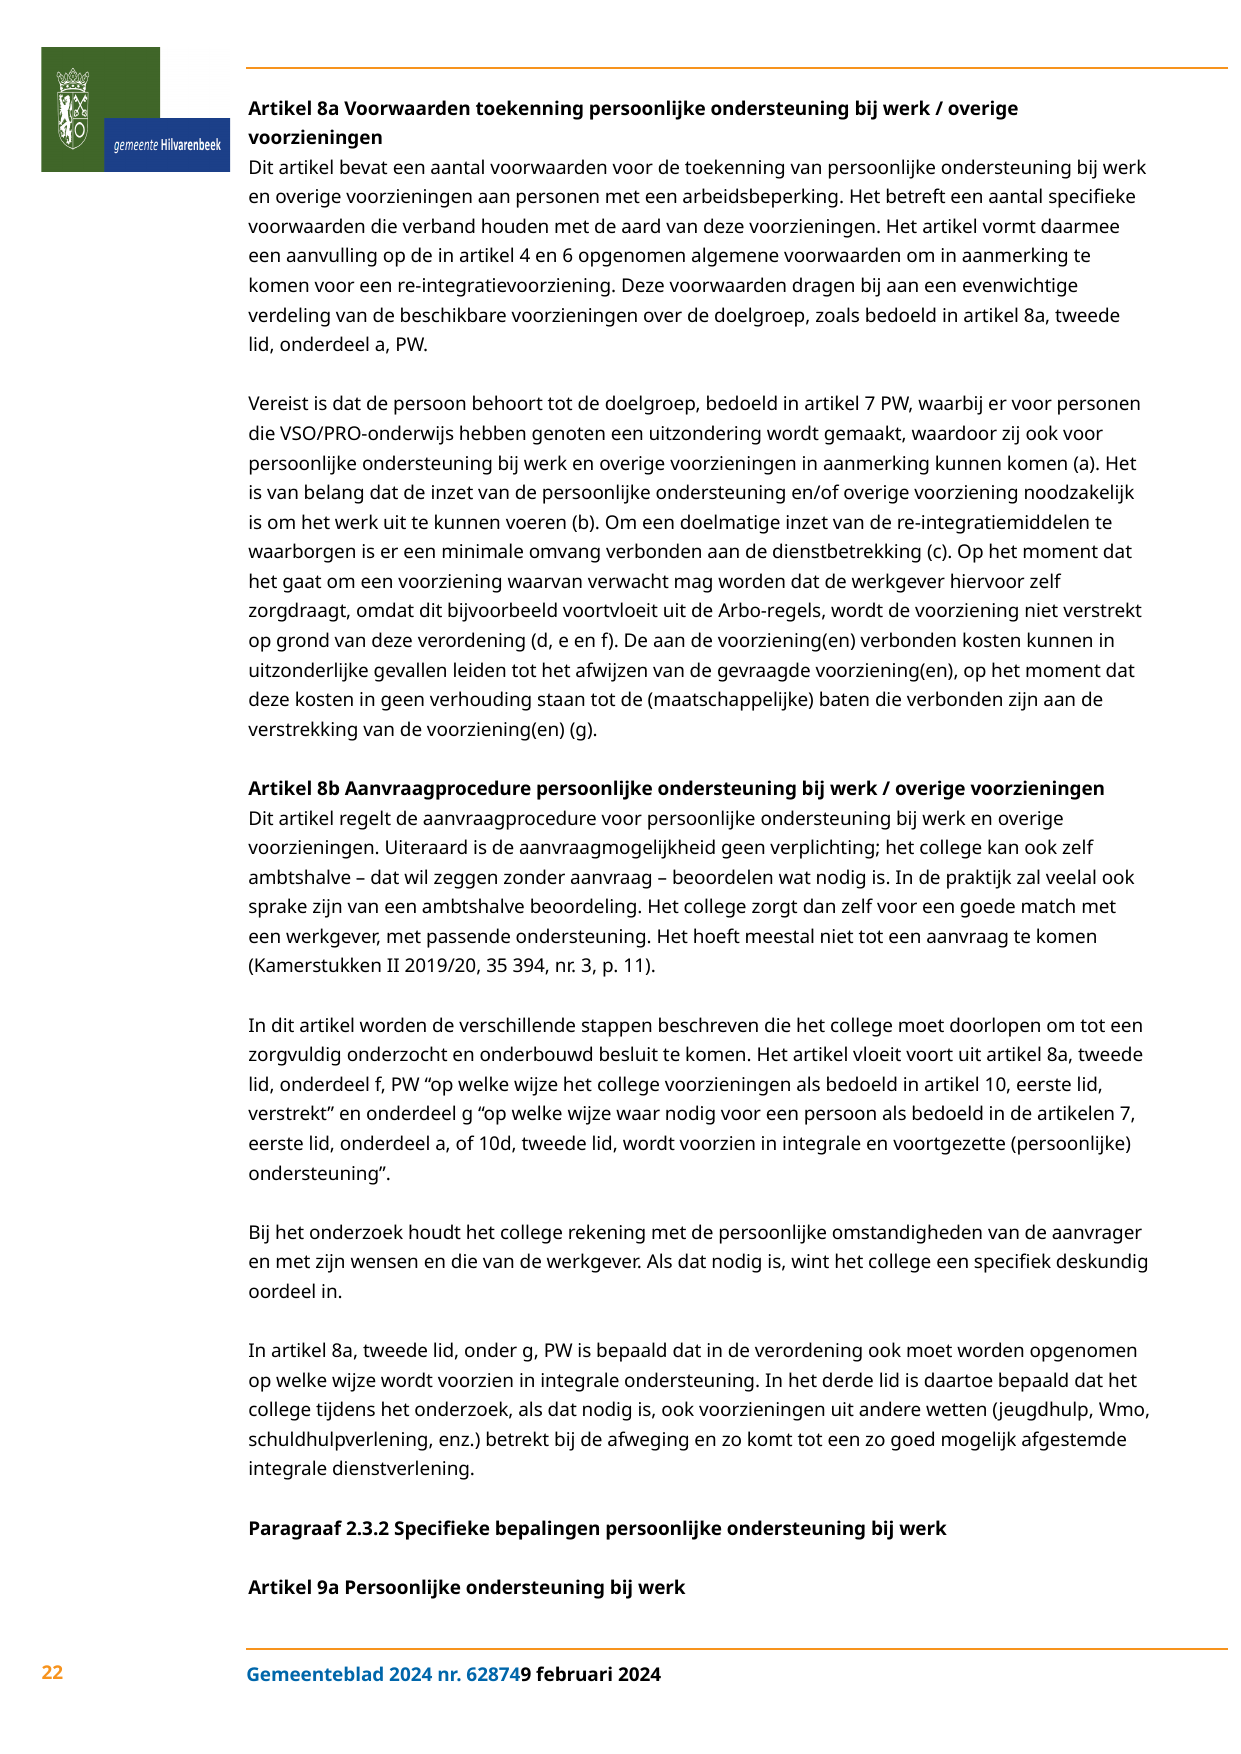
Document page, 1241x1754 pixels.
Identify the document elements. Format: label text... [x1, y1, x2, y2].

text Paragraaf 2.3.2 Specifieke bepalingen persoonlijke ondersteuning bij werk [248, 1515, 1152, 1541]
text Artikel 8b Aanvraagprocedure persoonlijke ondersteuning bij werk / overige voorzieningen [248, 775, 1152, 801]
text Vereist is dat de persoon behoort tot de doelgroep, bedoeld in artikel 7 PW, waarbij er voor personen die VSO/PRO-onderwijs hebben genoten een uitzondering wordt gemaakt, waardoor zij ook voor persoonlijke ondersteuning bij werk en overige voorzieningen in aanmerking kunnen komen (a). Het is van belang dat de inzet van de persoonlijke ondersteuning en/of overige voorziening noodzakelijk is om het werk uit te kunnen voeren (b). Om een doelmatige inzet van de re-integratiemiddelen te waarborgen is er een minimale omvang verbonden aan de dienstbetrekking (c). Op het moment dat het gaat om een voorziening waarvan verwacht mag worden dat de werkgever hiervoor zelf zorgdraagt, omdat dit bijvoorbeeld voortvloeit uit de Arbo-regels, wordt de voorziening niet verstrekt op grond van deze verordening (d, e en f). De aan de voorziening(en) verbonden kosten kunnen in uitzonderlijke gevallen leiden tot het afwijzen van de gevraagde voorziening(en), op het moment dat deze kosten in geen verhouding staan tot de (maatschappelijke) baten die verbonden zijn aan de verstrekking van de voorziening(en) (g). [248, 391, 1152, 742]
picture [41, 47, 231, 172]
text Artikel 9a Persoonlijke ondersteuning bij werk [248, 1574, 1152, 1600]
text Bij het onderzoek houdt het college rekening met de persoonlijke omstandigheden van de aanvrager en met zijn wensen en die van de werkgever. Als dat nodig is, wint het college een specifiek deskundig oordeel in. [248, 1219, 1152, 1304]
text Dit artikel regelt de aanvraagprocedure voor persoonlijke ondersteuning bij werk en overige voorzieningen. Uiteraard is de aanvraagmogelijkheid geen verplichting; het college kan ook zelf ambtshalve – dat wil zeggen zonder aanvraag – beoordelen wat nodig is. In de praktijk zal veelal ook sprake zijn van een ambtshalve beoordeling. Het college zorgt dan zelf voor een goede match met een werkgever, met passende ondersteuning. Het hoeft meestal niet tot een aanvraag te komen (Kamerstukken II 2019/20, 35 394, nr. 3, p. 11). [248, 805, 1152, 978]
text In dit artikel worden de verschillende stappen beschreven die het college moet doorlopen om tot een zorgvuldig onderzocht en onderbouwd besluit te komen. Het artikel vloeit voort uit artikel 8a, tweede lid, onderdeel f, PW “op welke wijze het college voorzieningen als bedoeld in artikel 10, eerste lid, verstrekt” en onderdeel g “op welke wijze waar nodig voor een persoon als bedoeld in de artikelen 7, eerste lid, onderdeel a, of 10d, tweede lid, wordt voorzien in integrale en voortgezette (persoonlijke) ondersteuning”. [248, 1012, 1152, 1186]
text In artikel 8a, tweede lid, onder g, PW is bepaald dat in de verordening ook moet worden opgenomen op welke wijze wordt voorzien in integrale ondersteuning. In het derde lid is daartoe bepaald dat het college tijdens het onderzoek, als dat nodig is, ook voorzieningen uit andere wetten (jeugdhulp, Wmo, schuldhulpverlening, enz.) betrekt bij de afweging en zo komt tot een zo goed mogelijk afgestemde integrale dienstverlening. [248, 1337, 1152, 1481]
text Artikel 8a Voorwaarden toekenning persoonlijke ondersteuning bij werk / overige voorzieningen [248, 95, 1152, 150]
text Dit artikel bevat een aantal voorwaarden voor de toekenning van persoonlijke ondersteuning bij werk en overige voorzieningen aan personen met een arbeidsbeperking. Het betreft een aantal specifieke voorwaarden die verband houden met de aard van deze voorzieningen. Het artikel vormt daarmee een aanvulling op de in artikel 4 en 6 opgenomen algemene voorwaarden om in aanmerking te komen voor een re-integratievoorziening. Deze voorwaarden dragen bij aan een evenwichtige verdeling van de beschikbare voorzieningen over de doelgroep, zoals bedoeld in artikel 8a, tweede lid, onderdeel a, PW. [248, 154, 1152, 357]
